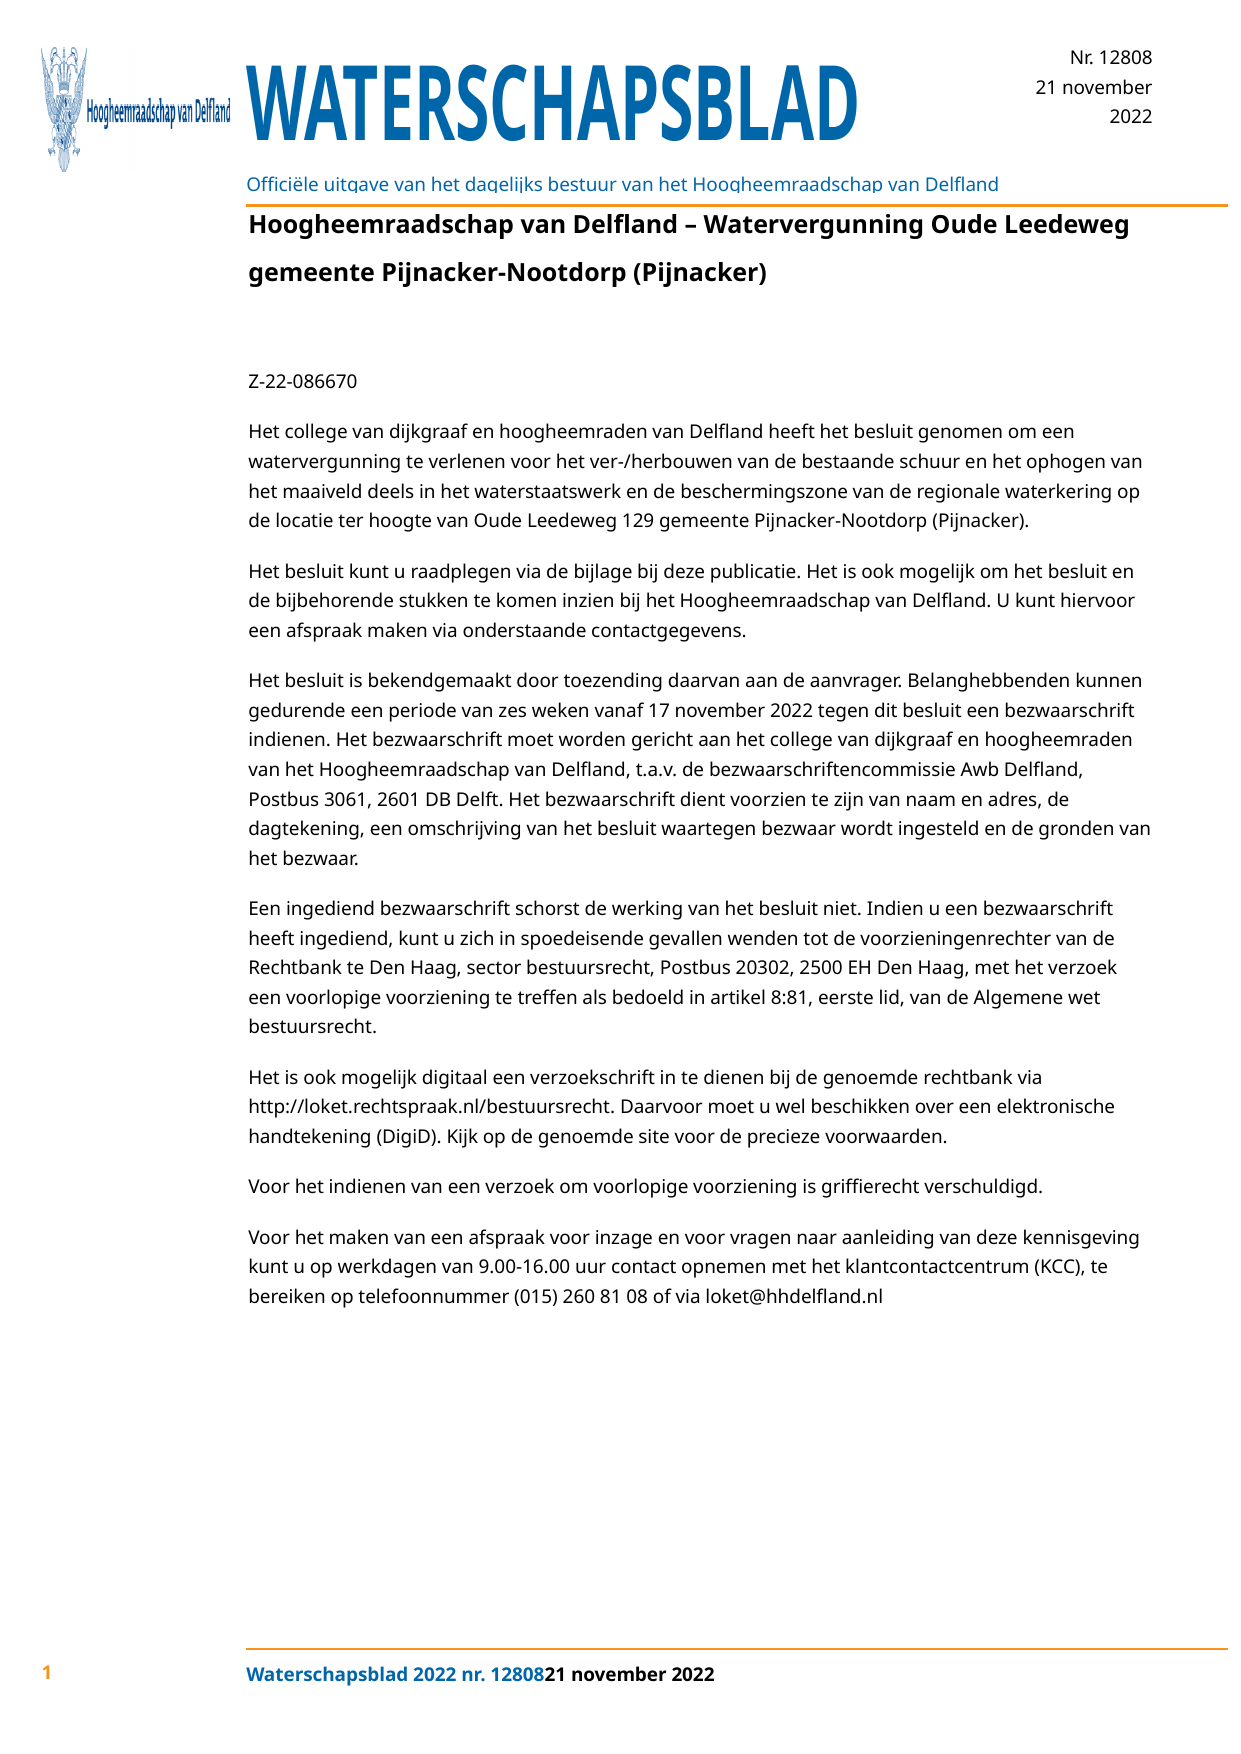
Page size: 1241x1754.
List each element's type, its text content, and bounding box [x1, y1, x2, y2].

text Het is ook mogelijk digitaal een verzoekschrift in te dienen bij de genoemde rechtbank via http://loket.rechtspraak.nl/bestuursrecht. Daarvoor moet u wel beschikken over een elektronische handtekening (DigiD). Kijk op de genoemde site voor de precieze voorwaarden. [248, 1064, 1152, 1149]
text Het besluit is bekendgemaakt door toezending daarvan aan de aanvrager. Belanghebbenden kunnen gedurende een periode van zes weken vanaf 17 november 2022 tegen dit besluit een bezwaarschrift indienen. Het bezwaarschrift moet worden gericht aan het college van dijkgraaf en hoogheemraden van het Hoogheemraadschap van Delfland, t.a.v. de bezwaarschriftencommissie Awb Delfland, Postbus 3061, 2601 DB Delft. Het bezwaarschrift dient voorzien te zijn van naam en adres, de dagtekening, een omschrijving van het besluit waartegen bezwaar wordt ingesteld en de gronden van het bezwaar. [248, 667, 1152, 871]
text Voor het maken van een afspraak voor inzage en voor vragen naar aanleiding van deze kennisgeving kunt u op werkdagen van 9.00-16.00 uur contact opnemen met het klantcontactcentrum (KCC), te bereiken op telefoonnummer (015) 260 81 08 of via loket@hhdelfland.nl [248, 1224, 1152, 1309]
picture [41, 47, 231, 172]
text Het college van dijkgraaf en hoogheemraden van Delfland heeft het besluit genomen om een watervergunning te verlenen voor het ver-/herbouwen van de bestaande schuur en het ophogen van het maaiveld deels in het waterstaatswerk en de beschermingszone van de regionale waterkering op de locatie ter hoogte van Oude Leedeweg 129 gemeente Pijnacker-Nootdorp (Pijnacker). [248, 419, 1152, 533]
text Het besluit kunt u raadplegen via de bijlage bij deze publicatie. Het is ook mogelijk om het besluit en de bijbehorende stukken te komen inzien bij het Hoogheemraadschap van Delfland. U kunt hiervoor een afspraak maken via onderstaande contactgegevens. [248, 558, 1152, 643]
text Een ingediend bezwaarschrift schorst de werking van het besluit niet. Indien u een bezwaarschrift heeft ingediend, kunt u zich in spoedeisende gevallen wenden tot de voorzieningenrechter van de Rechtbank te Den Haag, sector bestuursrecht, Postbus 20302, 2500 EH Den Haag, met het verzoek een voorlopige voorziening te treffen als bedoeld in artikel 8:81, eerste lid, van de Algemene wet bestuursrecht. [248, 895, 1152, 1039]
text Hoogheemraadschap van Delfland – Watervergunning Oude Leedeweg gemeente Pijnacker-Nootdorp (Pijnacker) [248, 207, 1152, 288]
text Z-22-086670 [248, 368, 1152, 394]
text Voor het indienen van een verzoek om voorlopige voorziening is griffierecht verschuldigd. [248, 1174, 1152, 1199]
